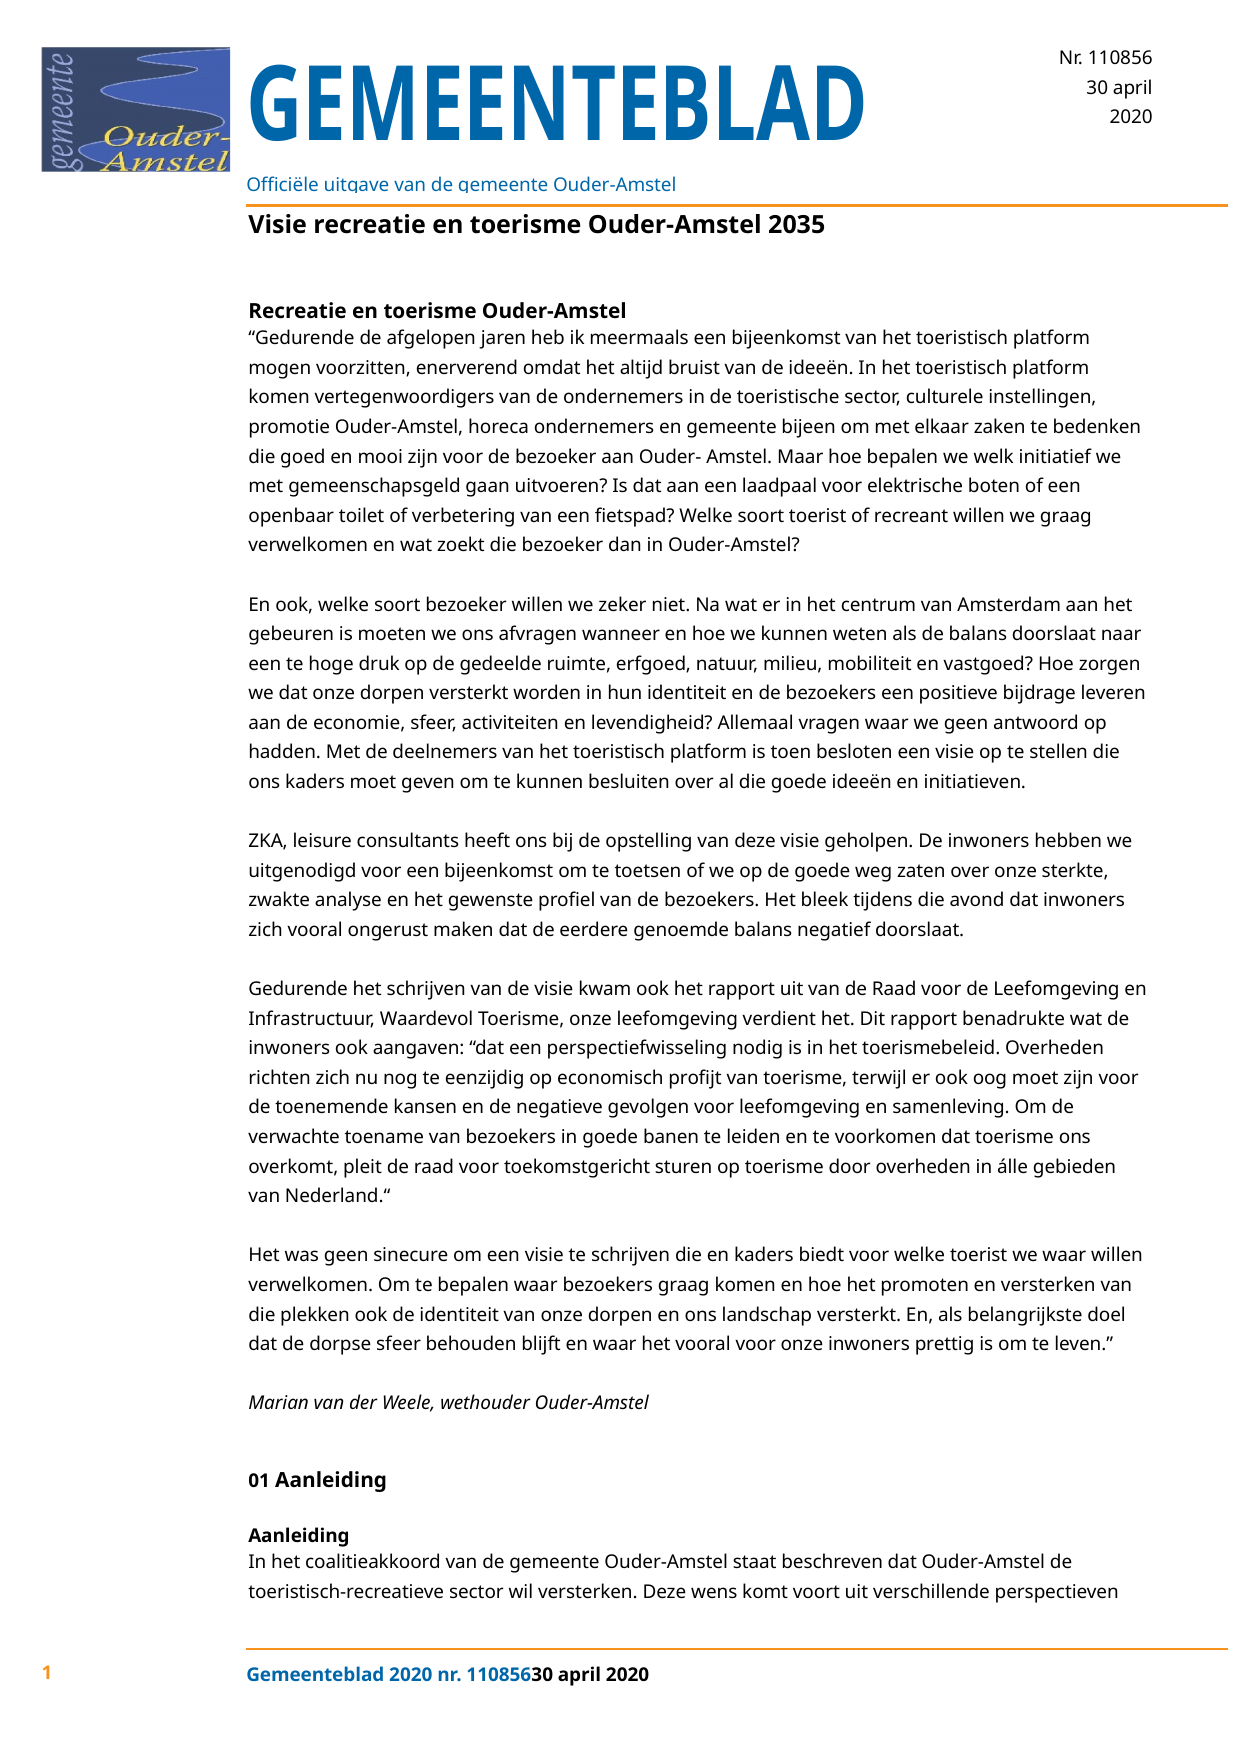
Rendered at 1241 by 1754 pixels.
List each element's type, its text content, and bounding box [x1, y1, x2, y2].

text In het coalitieakkoord van de gemeente Ouder-Amstel staat beschreven dat Ouder-Amstel de toeristisch-recreatieve sector wil versterken. Deze wens komt voort uit verschillende perspectieven [248, 1548, 1152, 1604]
text Het was geen sinecure om een visie te schrijven die en kaders biedt voor welke toerist we waar willen verwelkomen. Om te bepalen waar bezoekers graag komen en hoe het promoten en versterken van die plekken ook de identiteit van onze dorpen en ons landschap versterkt. En, als belangrijkste doel dat de dorpse sfeer behouden blijft en waar het vooral voor onze inwoners prettig is om te leven.” [248, 1242, 1152, 1356]
text Visie recreatie en toerisme Ouder-Amstel 2035 [248, 207, 1152, 241]
text En ook, welke soort bezoeker willen we zeker niet. Na wat er in het centrum van Amsterdam aan het gebeuren is moeten we ons afvragen wanneer en hoe we kunnen weten als de balans doorslaat naar een te hoge druk op de gedeelde ruimte, erfgoed, natuur, milieu, mobiliteit en vastgoed? Hoe zorgen we dat onze dorpen versterkt worden in hun identiteit en de bezoekers een positieve bijdrage leveren aan de economie, sfeer, activiteiten en levendigheid? Allemaal vragen waar we geen antwoord op hadden. Met de deelnemers van het toeristisch platform is toen besloten een visie op te stellen die ons kaders moet geven om te kunnen besluiten over al die goede ideeën en initiatieven. [248, 591, 1152, 794]
picture [41, 47, 231, 172]
text Recreatie en toerisme Ouder-Amstel [248, 296, 1152, 324]
text ZKA, leisure consultants heeft ons bij de opstelling van deze visie geholpen. De inwoners hebben we uitgenodigd voor een bijeenkomst om te toetsen of we op de goede weg zaten over onze sterkte, zwakte analyse en het gewenste profiel van de bezoekers. Het bleek tijdens die avond dat inwoners zich vooral ongerust maken dat de eerdere genoemde balans negatief doorslaat. [248, 827, 1152, 942]
text Marian van der Weele, wethouder Ouder-Amstel [248, 1389, 1152, 1415]
text “Gedurende de afgelopen jaren heb ik meermaals een bijeenkomst van het toeristisch platform mogen voorzitten, enerverend omdat het altijd bruist van de ideeën. In het toeristisch platform komen vertegenwoordigers van de ondernemers in de toeristische sector, culturele instellingen, promotie Ouder-Amstel, horeca ondernemers en gemeente bijeen om met elkaar zaken te bedenken die goed en mooi zijn voor de bezoeker aan Ouder- Amstel. Maar hoe bepalen we welk initiatief we met gemeenschapsgeld gaan uitvoeren? Is dat aan een laadpaal voor elektrische boten of een openbaar toilet of verbetering van een fietspad? Welke soort toerist of recreant willen we graag verwelkomen en wat zoekt die bezoeker dan in Ouder-Amstel? [248, 324, 1152, 557]
text Gedurende het schrijven van de visie kwam ook het rapport uit van de Raad voor de Leefomgeving en Infrastructuur, Waardevol Toerisme, onze leefomgeving verdient het. Dit rapport benadrukte wat de inwoners ook aangaven: “dat een perspectiefwisseling nodig is in het toerismebeleid. Overheden richten zich nu nog te eenzijdig op economisch profijt van toerisme, terwijl er ook oog moet zijn voor de toenemende kansen en de negatieve gevolgen voor leefomgeving en samenleving. Om de verwachte toename van bezoekers in goede banen te leiden en te voorkomen dat toerisme ons overkomt, pleit de raad voor toekomstgericht sturen op toerisme door overheden in álle gebieden van Nederland.“ [248, 975, 1152, 1208]
text 01 Aanleiding [248, 1465, 1152, 1493]
text Aanleiding [248, 1523, 1152, 1548]
